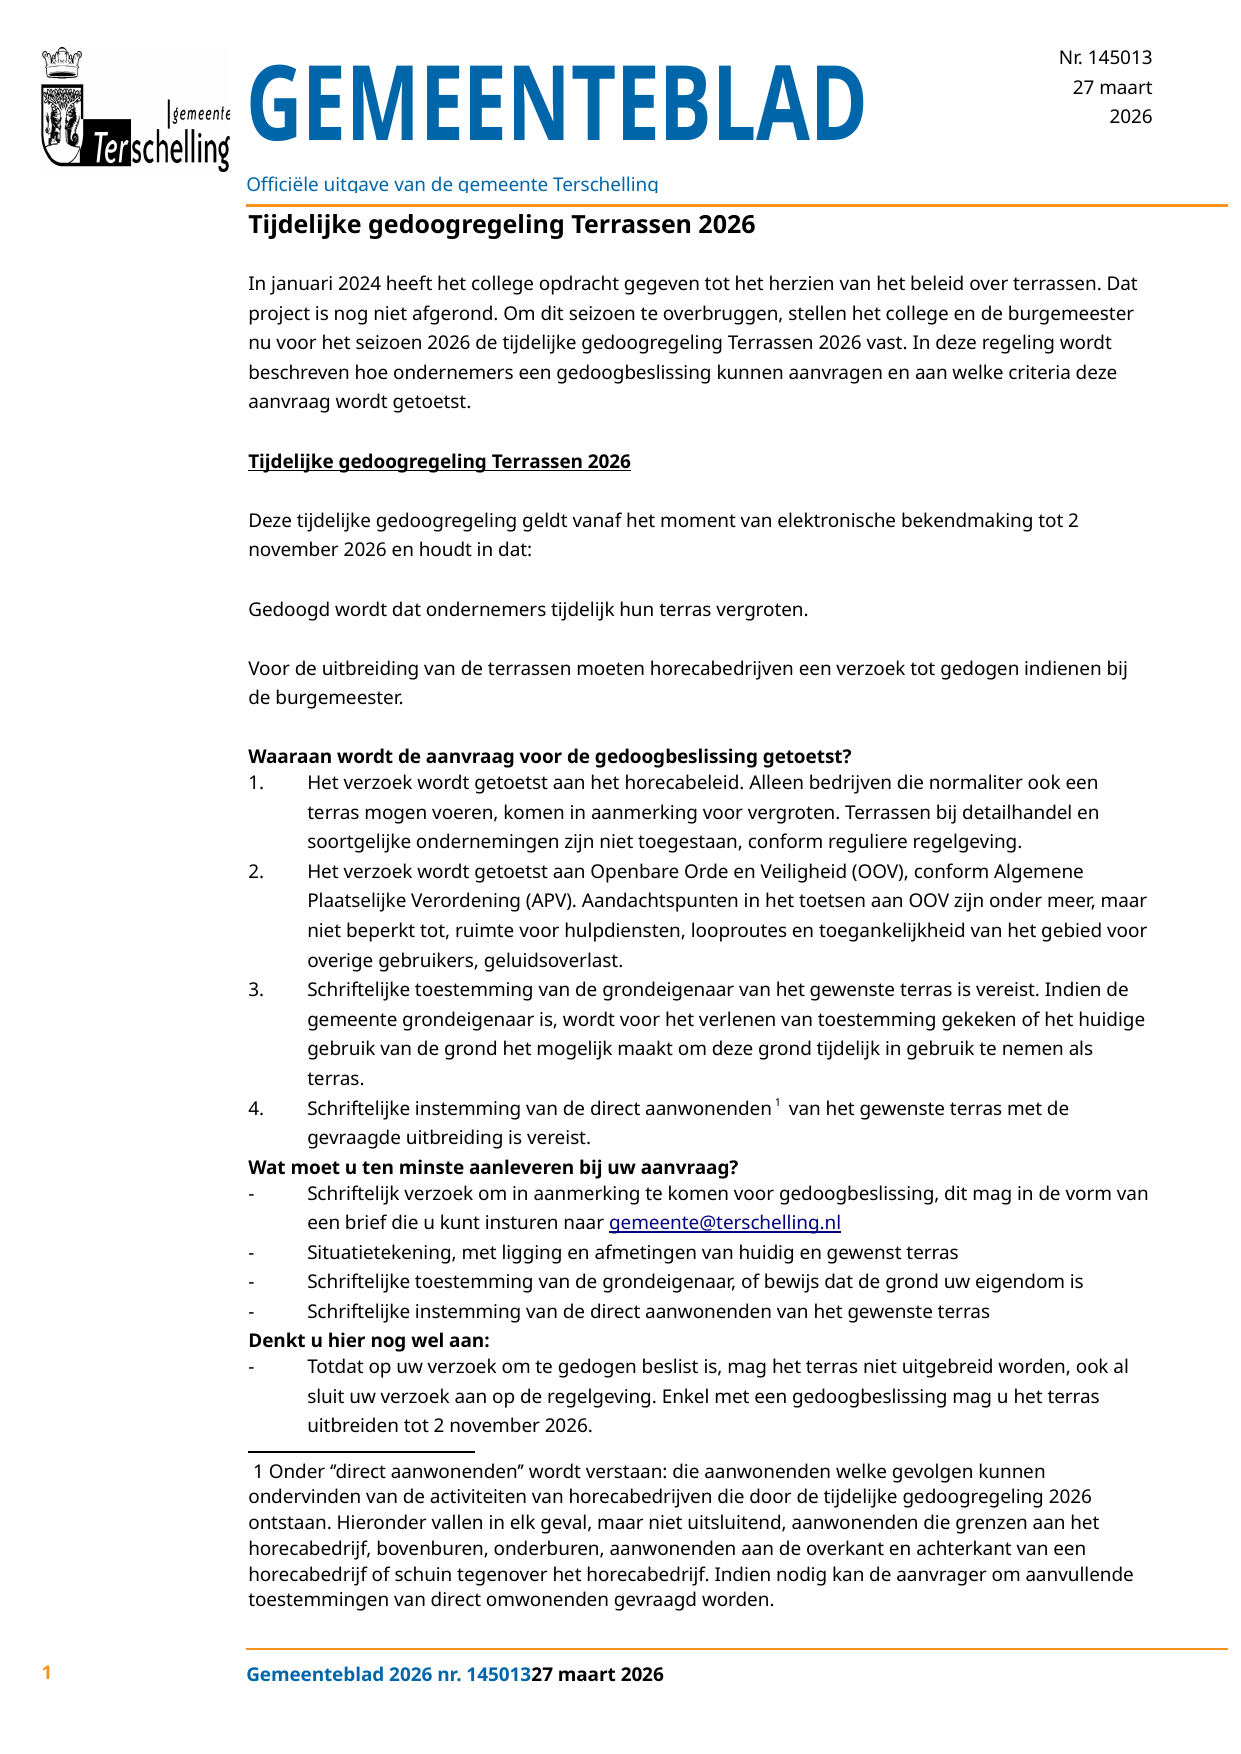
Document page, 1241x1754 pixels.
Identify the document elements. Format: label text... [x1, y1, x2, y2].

list Het verzoek wordt getoetst aan het horecabeleid. Alleen bedrijven die normaliter ook een terras mogen voeren, komen in aanmerking voor vergroten. Terrassen bij detailhandel en soortgelijke ondernemingen zijn niet toegestaan, conform reguliere regelgeving. [248, 769, 1152, 854]
list Schriftelijke instemming van de direct aanwonenden van het gewenste terras [248, 1298, 1152, 1324]
text In januari 2024 heeft het college opdracht gegeven tot het herzien van het beleid over terrassen. Dat project is nog niet afgerond. Om dit seizoen te overbruggen, stellen het college en de burgemeester nu voor het seizoen 2026 de tijdelijke gedoogregeling Terrassen 2026 vast. In deze regeling wordt beschreven hoe ondernemers een gedoogbeslissing kunnen aanvragen en aan welke criteria deze aanvraag wordt getoetst. [248, 270, 1152, 414]
text Deze tijdelijke gedoogregeling geldt vanaf het moment van elektronische bekendmaking tot 2 november 2026 en houdt in dat: [248, 507, 1152, 562]
text Waaraan wordt de aanvraag voor de gedoogbeslissing getoetst? [248, 744, 1152, 769]
text Tijdelijke gedoogregeling Terrassen 2026 [248, 448, 1152, 473]
list Onder ‘’direct aanwonenden’’ wordt verstaan: die aanwonenden welke gevolgen kunnen ondervinden van de activiteiten van horecabedrijven die door de tijdelijke gedoogregeling 2026 ontstaan. Hieronder vallen in elk geval, maar niet uitsluitend, aanwonenden die grenzen aan het horecabedrijf, bovenburen, onderburen, aanwonenden aan de overkant en achterkant van een horecabedrijf of schuin tegenover het horecabedrijf. Indien nodig kan de aanvrager om aanvullende toestemmingen van direct omwonenden gevraagd worden. [248, 1458, 1152, 1612]
list Schriftelijke toestemming van de grondeigenaar van het gewenste terras is vereist. Indien de gemeente grondeigenaar is, wordt voor het verlenen van toestemming gekeken of het huidige gebruik van de grond het mogelijk maakt om deze grond tijdelijk in gebruik te nemen als terras. [248, 976, 1152, 1091]
list Schriftelijke instemming van de direct aanwonenden van het gewenste terras met de gevraagde uitbreiding is vereist. [248, 1095, 1152, 1150]
list Situatietekening, met ligging en afmetingen van huidig en gewenst terras [248, 1239, 1152, 1264]
list Totdat op uw verzoek om te gedogen beslist is, mag het terras niet uitgebreid worden, ook al sluit uw verzoek aan op de regelgeving. Enkel met een gedoogbeslissing mag u het terras uitbreiden tot 2 november 2026. [248, 1353, 1152, 1438]
text Voor de uitbreiding van de terrassen moeten horecabedrijven een verzoek tot gedogen indienen bij de burgemeester. [248, 655, 1152, 710]
text Denkt u hier nog wel aan: [248, 1328, 1152, 1353]
picture [41, 47, 231, 172]
list Schriftelijke toestemming van de grondeigenaar, of bewijs dat de grond uw eigendom is [248, 1268, 1152, 1294]
text Wat moet u ten minste aanleveren bij uw aanvraag? [248, 1154, 1152, 1180]
list Het verzoek wordt getoetst aan Openbare Orde en Veiligheid (OOV), conform Algemene Plaatselijke Verordening (APV). Aandachtspunten in het toetsen aan OOV zijn onder meer, maar niet beperkt tot, ruimte voor hulpdiensten, looproutes en toegankelijkheid van het gebied voor overige gebruikers, geluidsoverlast. [248, 858, 1152, 973]
text Gedoogd wordt dat ondernemers tijdelijk hun terras vergroten. [248, 596, 1152, 621]
text Tijdelijke gedoogregeling Terrassen 2026 [248, 207, 1152, 241]
list Schriftelijk verzoek om in aanmerking te komen voor gedoogbeslissing, dit mag in de vorm van een brief die u kunt insturen naar gemeente@terschelling.nl [248, 1180, 1152, 1235]
